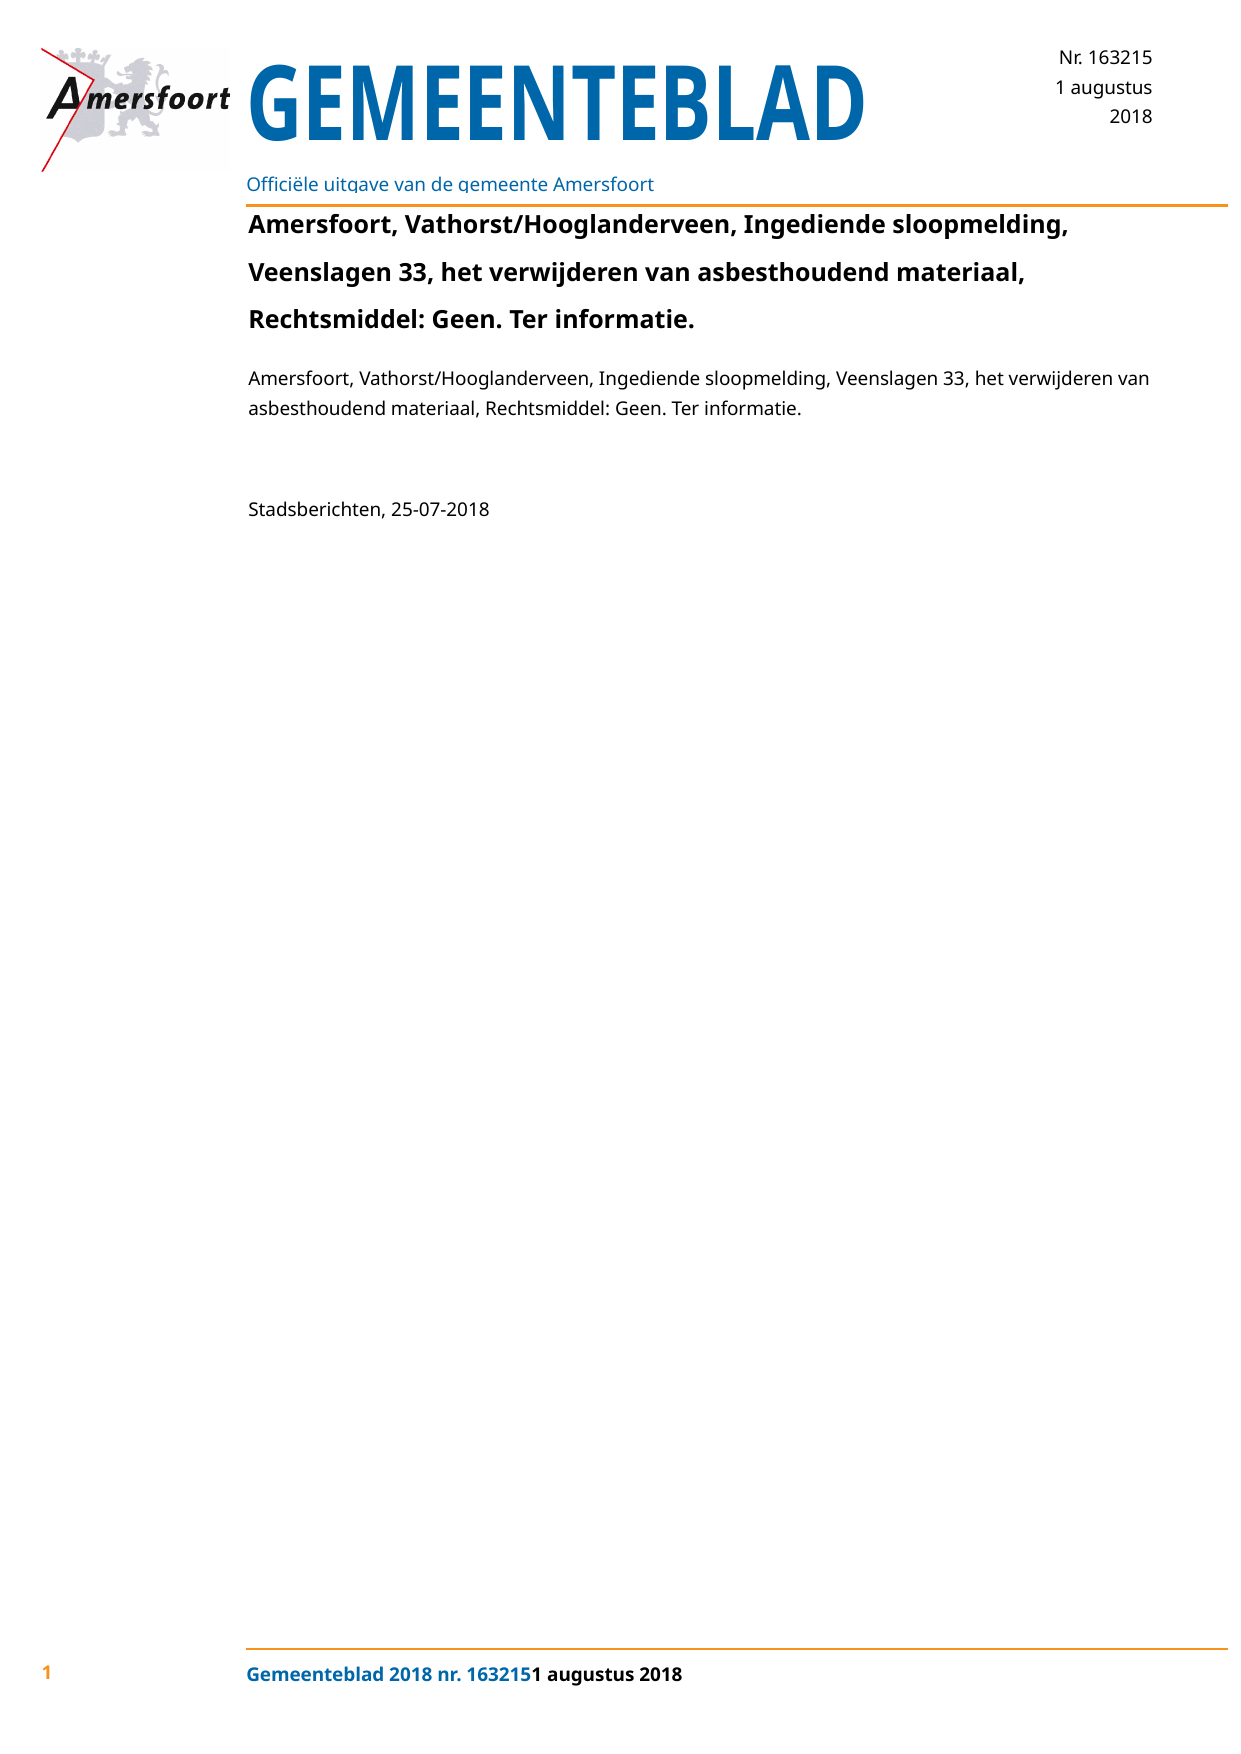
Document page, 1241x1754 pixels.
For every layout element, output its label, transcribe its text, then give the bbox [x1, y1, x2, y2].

picture [41, 47, 231, 172]
text Amersfoort, Vathorst/Hooglanderveen, Ingediende sloopmelding, Veenslagen 33, het verwijderen van asbesthoudend materiaal, Rechtsmiddel: Geen. Ter informatie. [248, 366, 1152, 421]
text Amersfoort, Vathorst/Hooglanderveen, Ingediende sloopmelding, Veenslagen 33, het verwijderen van asbesthoudend materiaal, Rechtsmiddel: Geen. Ter informatie. [248, 207, 1152, 336]
text Stadsberichten, 25-07-2018 [248, 496, 1152, 522]
